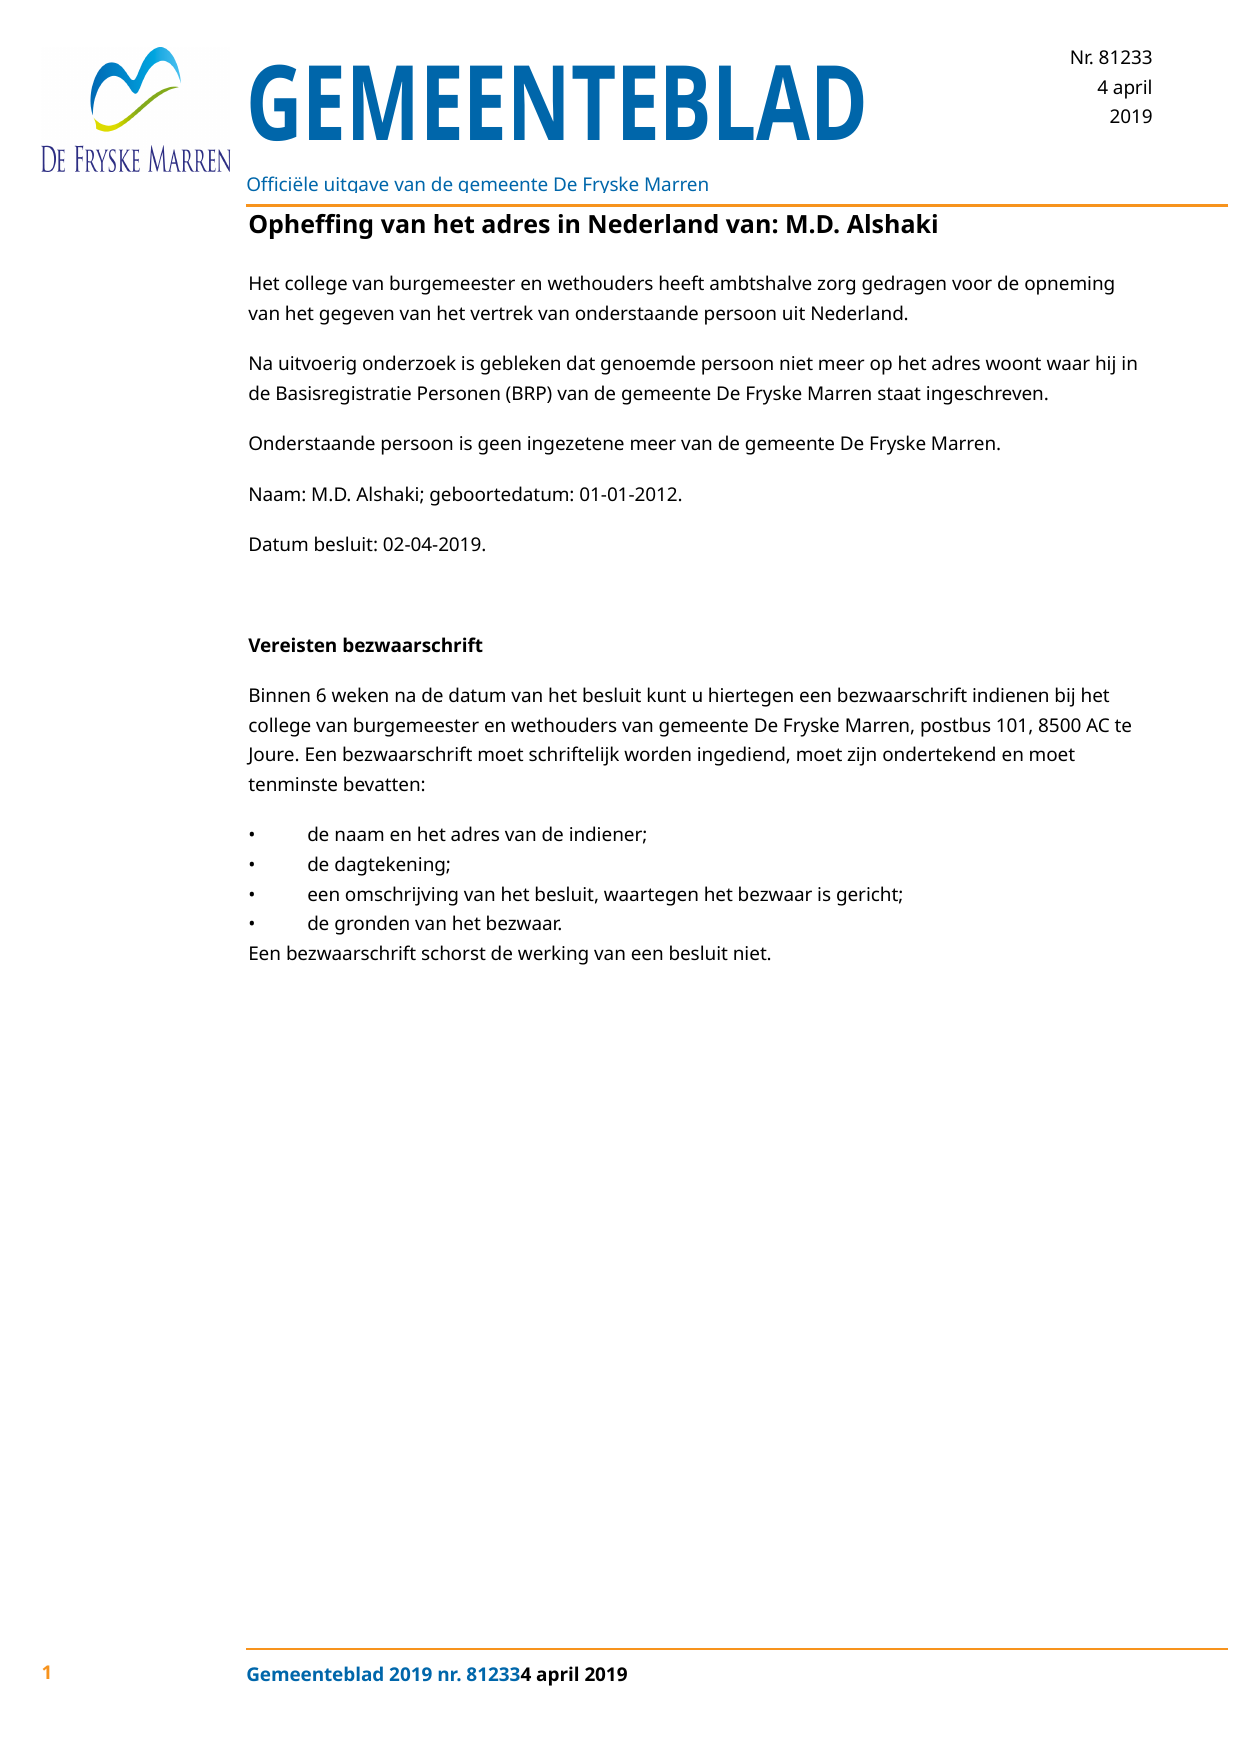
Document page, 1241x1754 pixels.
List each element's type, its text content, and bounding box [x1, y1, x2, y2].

text Datum besluit: 02-04-2019. [248, 531, 1152, 557]
text Onderstaande persoon is geen ingezetene meer van de gemeente De Fryske Marren. [248, 430, 1152, 456]
text Vereisten bezwaarschrift [248, 632, 1152, 658]
text Het college van burgemeester en wethouders heeft ambtshalve zorg gedragen voor de opneming van het gegeven van het vertrek van onderstaande persoon uit Nederland. [248, 270, 1152, 326]
list een omschrijving van het besluit, waartegen het bezwaar is gericht; [248, 881, 1152, 906]
picture [41, 47, 231, 172]
list de dagtekening; [248, 851, 1152, 877]
text Naam: M.D. Alshaki; geboortedatum: 01-01-2012. [248, 481, 1152, 506]
text Binnen 6 weken na de datum van het besluit kunt u hiertegen een bezwaarschrift indienen bij het college van burgemeester en wethouders van gemeente De Fryske Marren, postbus 101, 8500 AC te Joure. Een bezwaarschrift moet schriftelijk worden ingediend, moet zijn ondertekend en moet tenminste bevatten: [248, 682, 1152, 797]
list de gronden van het bezwaar. [248, 910, 1152, 936]
text Opheffing van het adres in Nederland van: M.D. Alshaki [248, 207, 1152, 241]
text Na uitvoerig onderzoek is gebleken dat genoemde persoon niet meer op het adres woont waar hij in de Basisregistratie Personen (BRP) van de gemeente De Fryske Marren staat ingeschreven. [248, 350, 1152, 406]
list de naam en het adres van de indiener; [248, 822, 1152, 847]
text Een bezwaarschrift schorst de werking van een besluit niet. [248, 940, 1152, 966]
